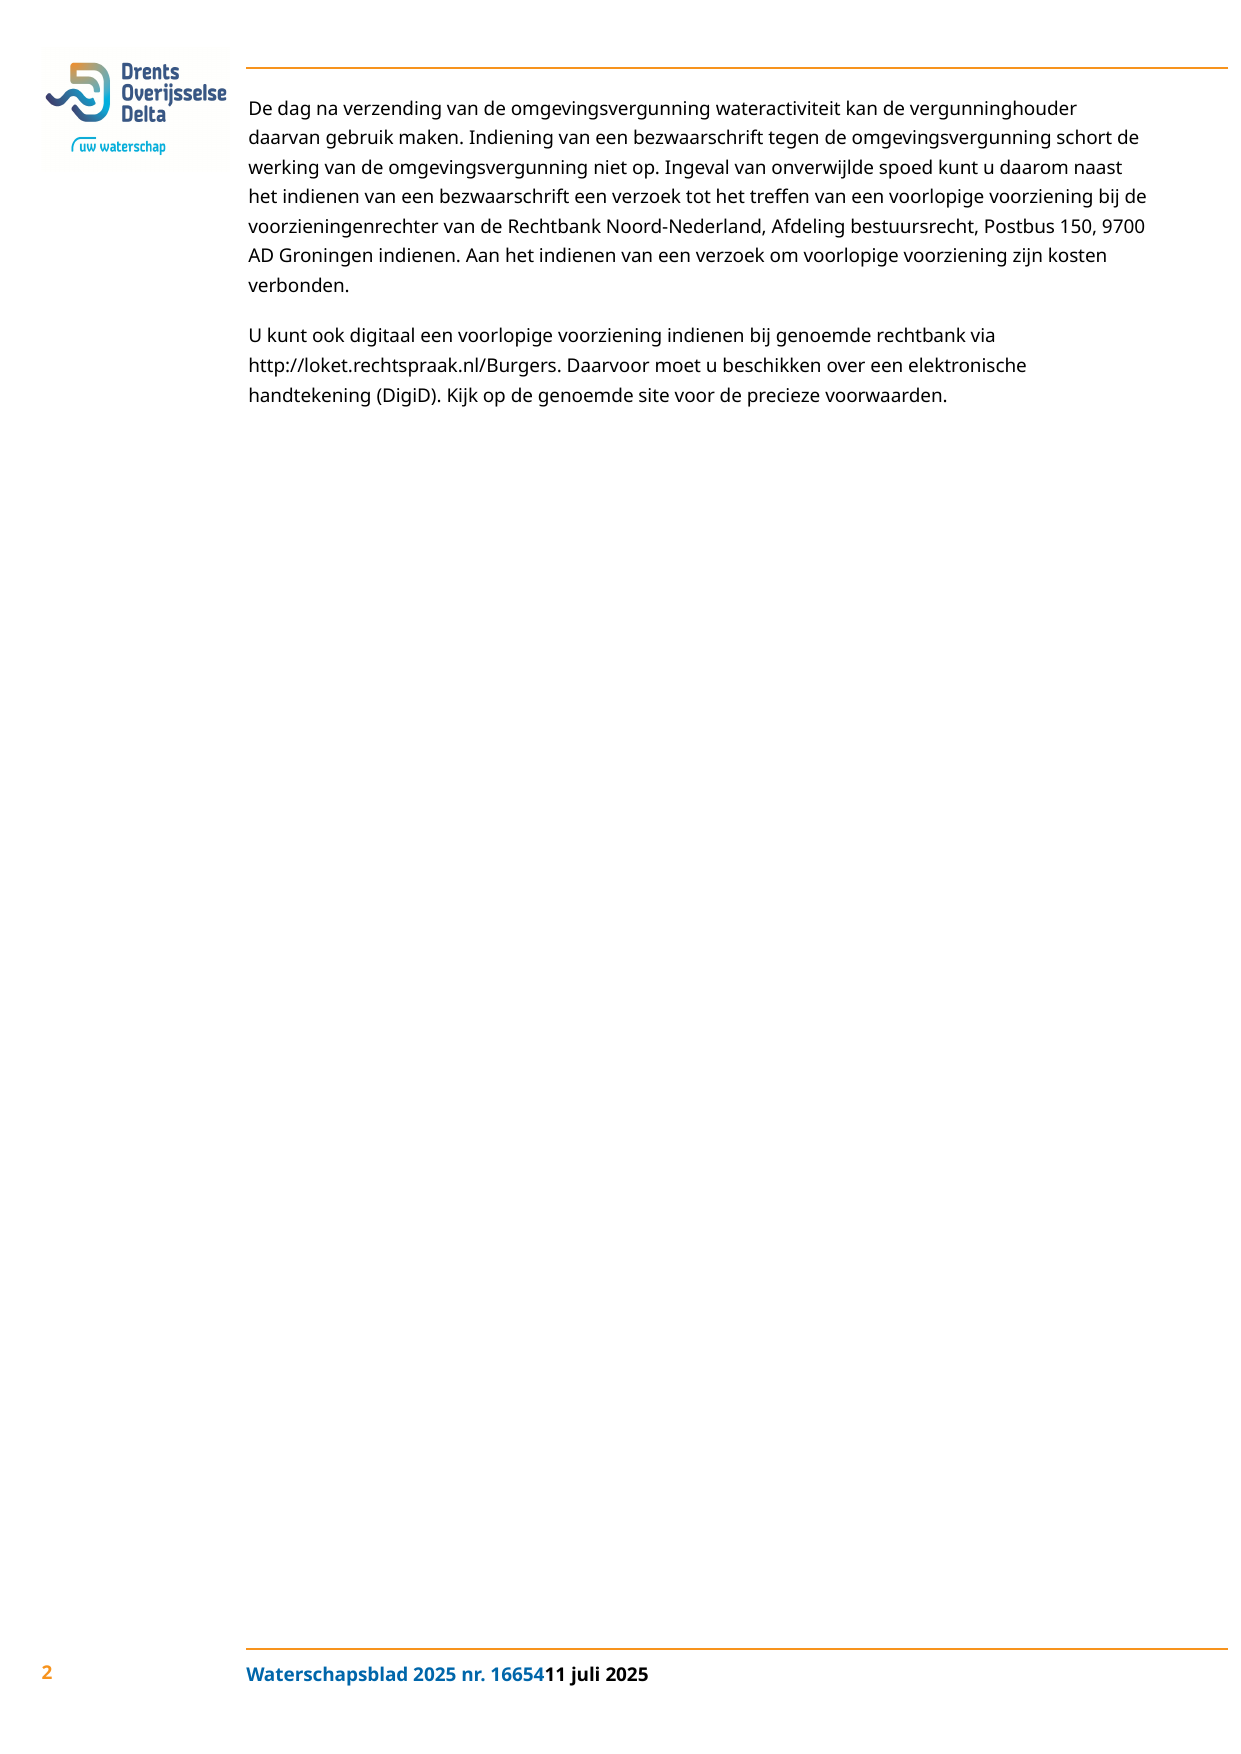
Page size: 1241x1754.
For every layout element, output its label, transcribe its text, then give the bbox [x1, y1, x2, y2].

picture [41, 47, 231, 172]
text De dag na verzending van de omgevingsvergunning wateractiviteit kan de vergunninghouder daarvan gebruik maken. Indiening van een bezwaarschrift tegen de omgevingsvergunning schort de werking van de omgevingsvergunning niet op. Ingeval van onverwijlde spoed kunt u daarom naast het indienen van een bezwaarschrift een verzoek tot het treffen van een voorlopige voorziening bij de voorzieningenrechter van de Rechtbank Noord-Nederland, Afdeling bestuursrecht, Postbus 150, 9700 AD Groningen indienen. Aan het indienen van een verzoek om voorlopige voorziening zijn kosten verbonden. [248, 95, 1152, 298]
text U kunt ook digitaal een voorlopige voorziening indienen bij genoemde rechtbank via http://loket.rechtspraak.nl/Burgers. Daarvoor moet u beschikken over een elektronische handtekening (DigiD). Kijk op de genoemde site voor de precieze voorwaarden. [248, 323, 1152, 408]
